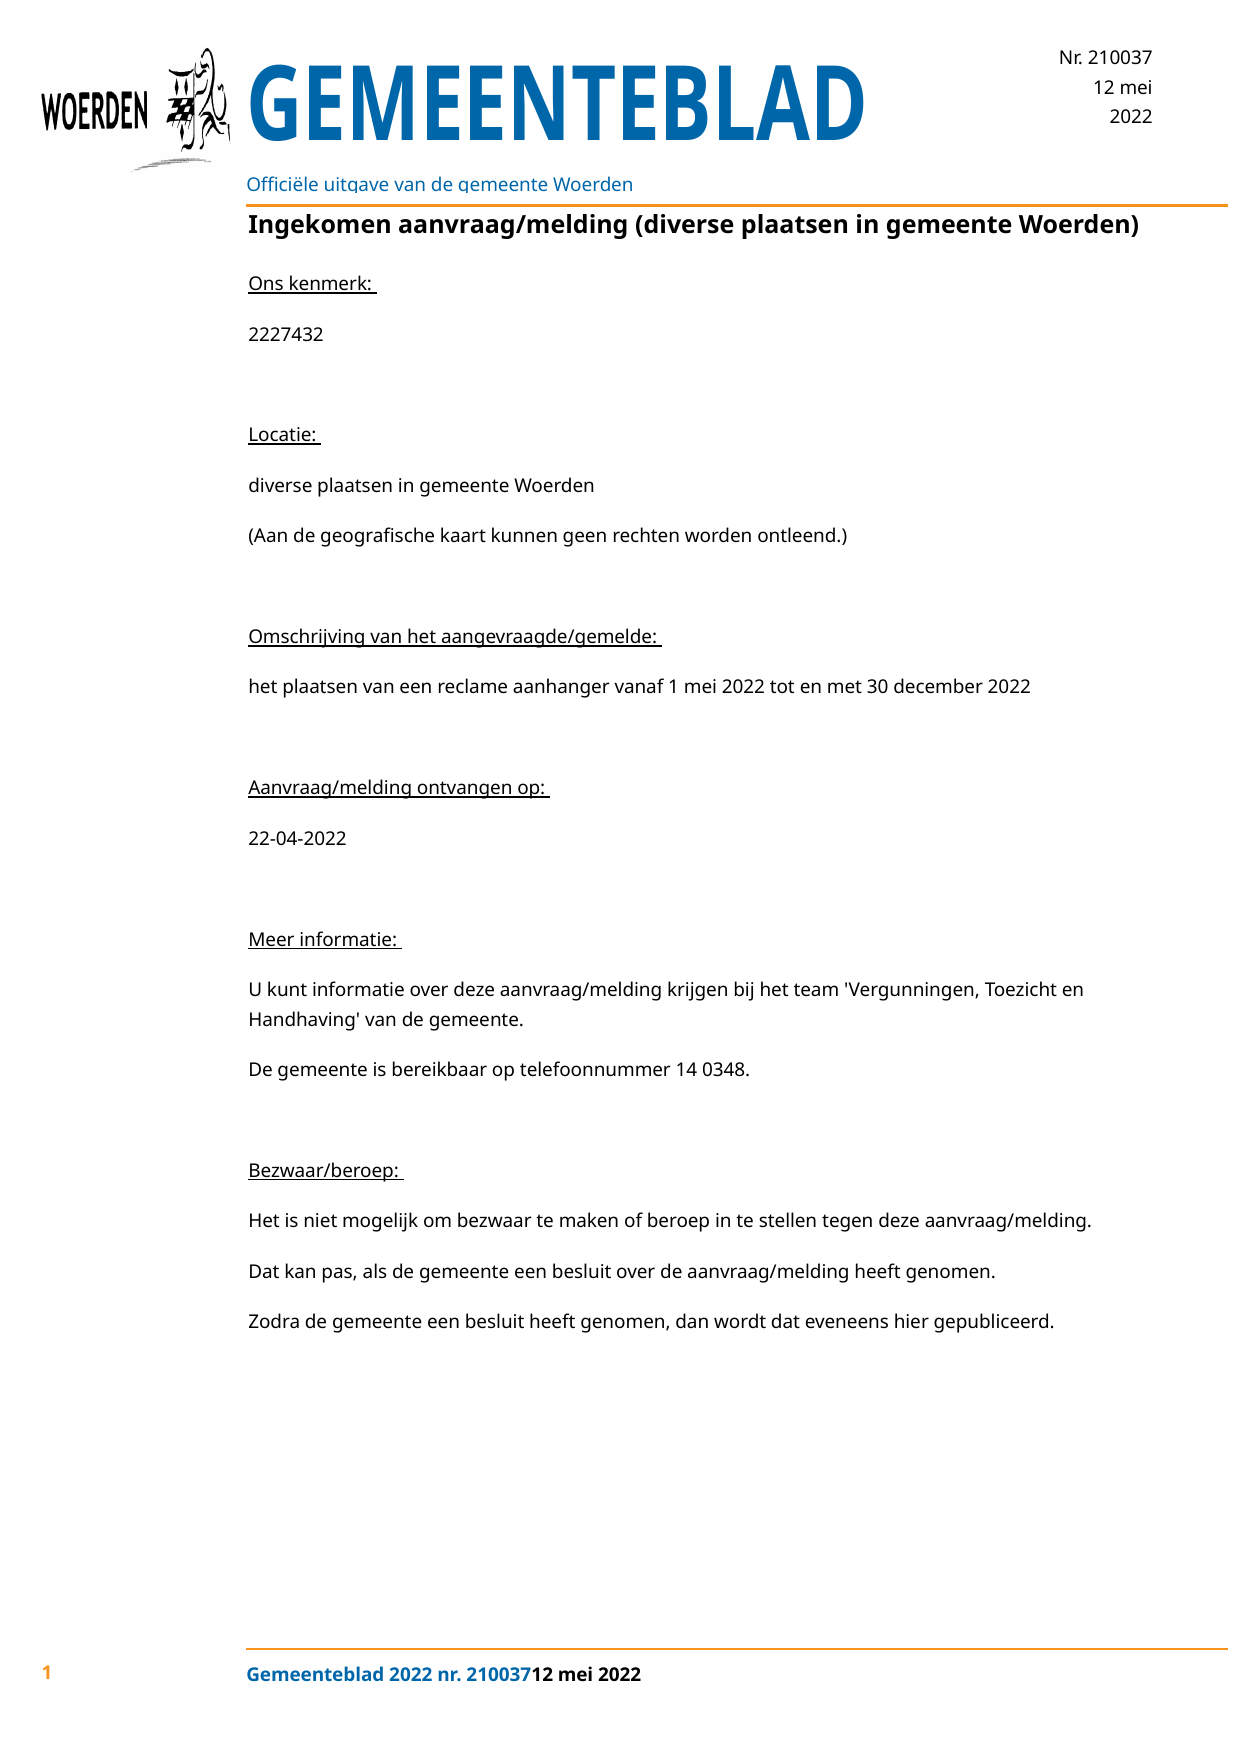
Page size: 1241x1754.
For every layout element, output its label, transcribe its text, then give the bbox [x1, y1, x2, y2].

text 22-04-2022 [248, 825, 1152, 851]
text Ingekomen aanvraag/melding (diverse plaatsen in gemeente Woerden) [248, 207, 1152, 241]
text Meer informatie: [248, 926, 1152, 951]
text Ons kenmerk: [248, 270, 1152, 296]
text Locatie: [248, 422, 1152, 447]
text Dat kan pas, als de gemeente een besluit over de aanvraag/melding heeft genomen. [248, 1258, 1152, 1283]
text Zodra de gemeente een besluit heeft genomen, dan wordt dat eveneens hier gepubliceerd. [248, 1308, 1152, 1334]
text U kunt informatie over deze aanvraag/melding krijgen bij het team 'Vergunningen, Toezicht en Handhaving' van de gemeente. [248, 976, 1152, 1031]
text (Aan de geografische kaart kunnen geen rechten worden ontleend.) [248, 522, 1152, 548]
text Het is niet mogelijk om bezwaar te maken of beroep in te stellen tegen deze aanvraag/melding. [248, 1207, 1152, 1233]
text De gemeente is bereikbaar op telefoonnummer 14 0348. [248, 1056, 1152, 1082]
text diverse plaatsen in gemeente Woerden [248, 472, 1152, 498]
picture [41, 47, 231, 172]
text 2227432 [248, 321, 1152, 346]
text Aanvraag/melding ontvangen op: [248, 774, 1152, 800]
text het plaatsen van een reclame aanhanger vanaf 1 mei 2022 tot en met 30 december 2022 [248, 674, 1152, 699]
text Bezwaar/beroep: [248, 1157, 1152, 1183]
text Omschrijving van het aangevraagde/gemelde: [248, 623, 1152, 649]
